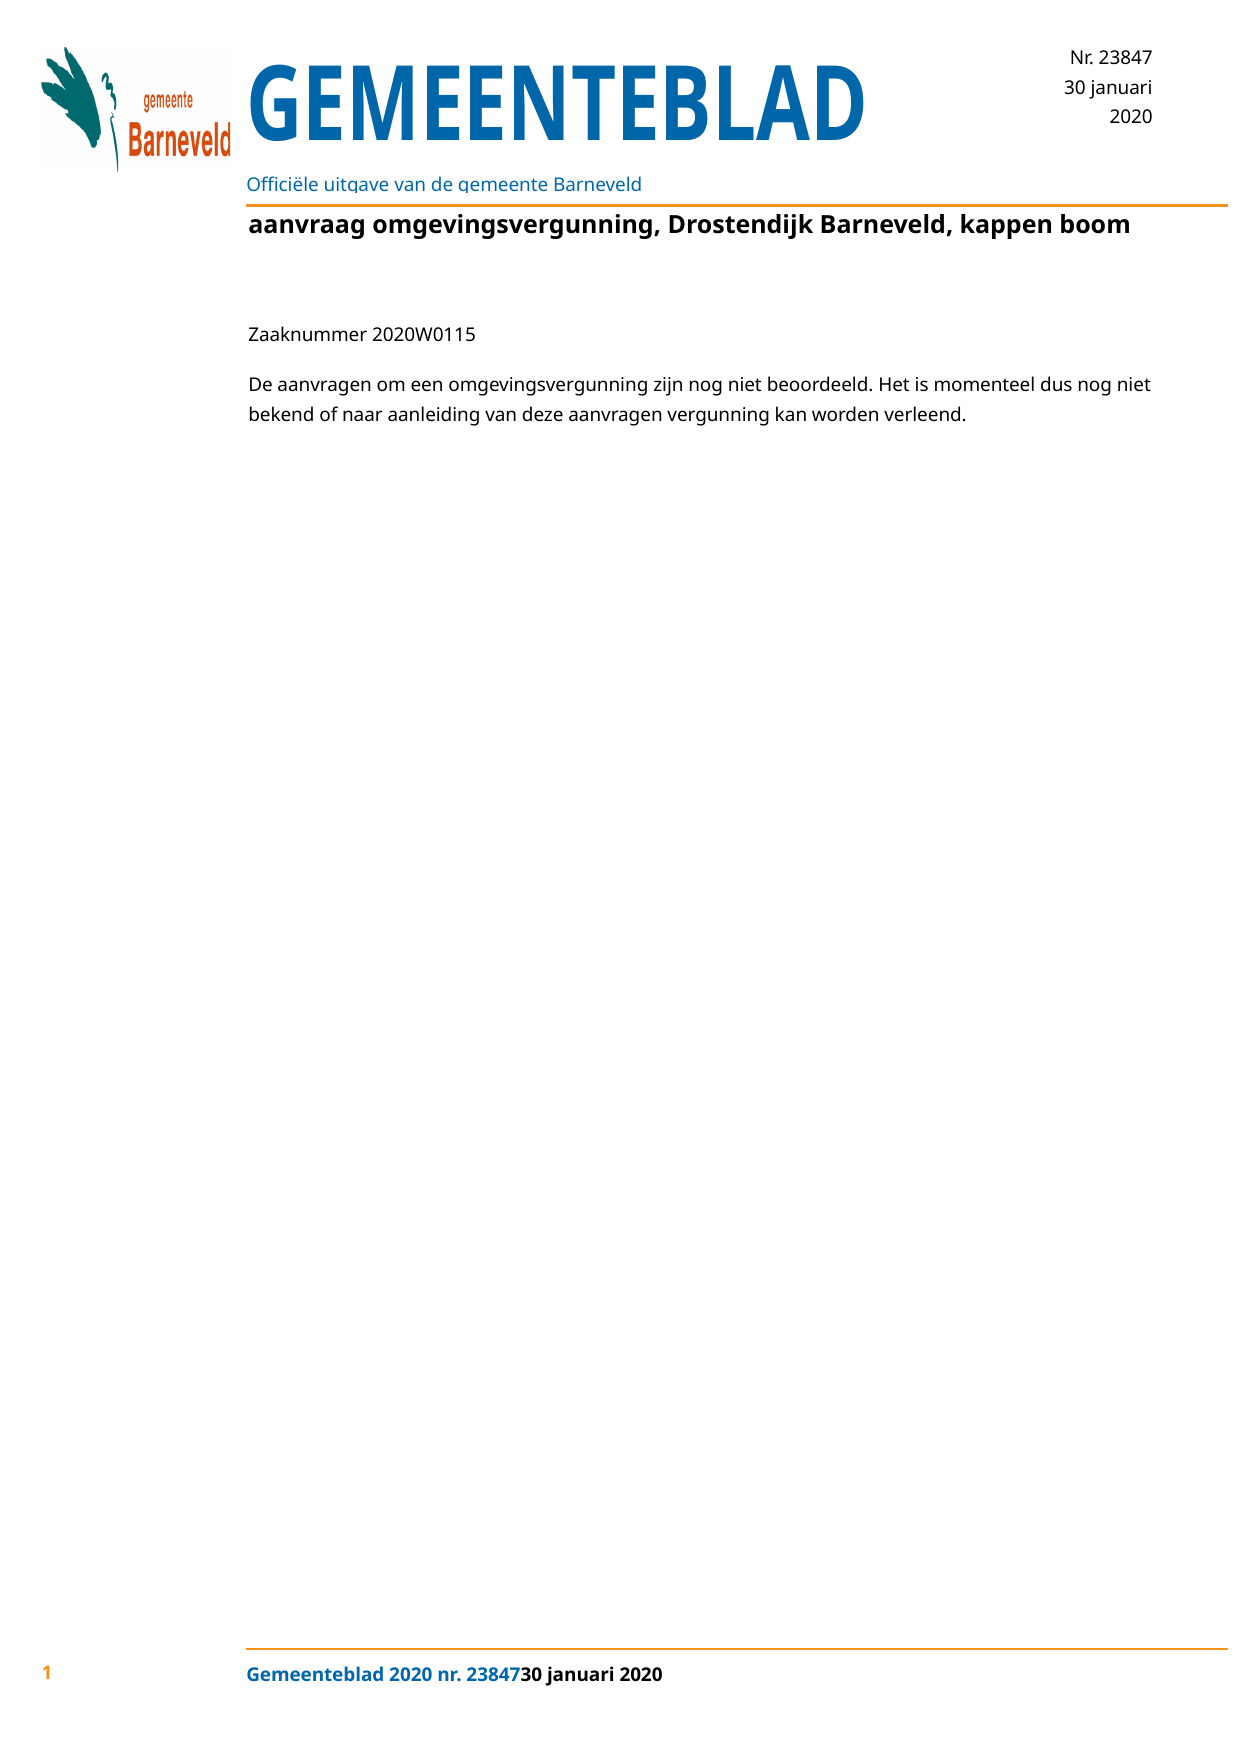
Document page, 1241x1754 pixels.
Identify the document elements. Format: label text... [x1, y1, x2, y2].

picture [41, 47, 231, 172]
text Zaaknummer 2020W0115 [248, 321, 1152, 346]
text aanvraag omgevingsvergunning, Drostendijk Barneveld, kappen boom [248, 207, 1152, 241]
text De aanvragen om een omgevingsvergunning zijn nog niet beoordeeld. Het is momenteel dus nog niet bekend of naar aanleiding van deze aanvragen vergunning kan worden verleend. [248, 371, 1152, 426]
